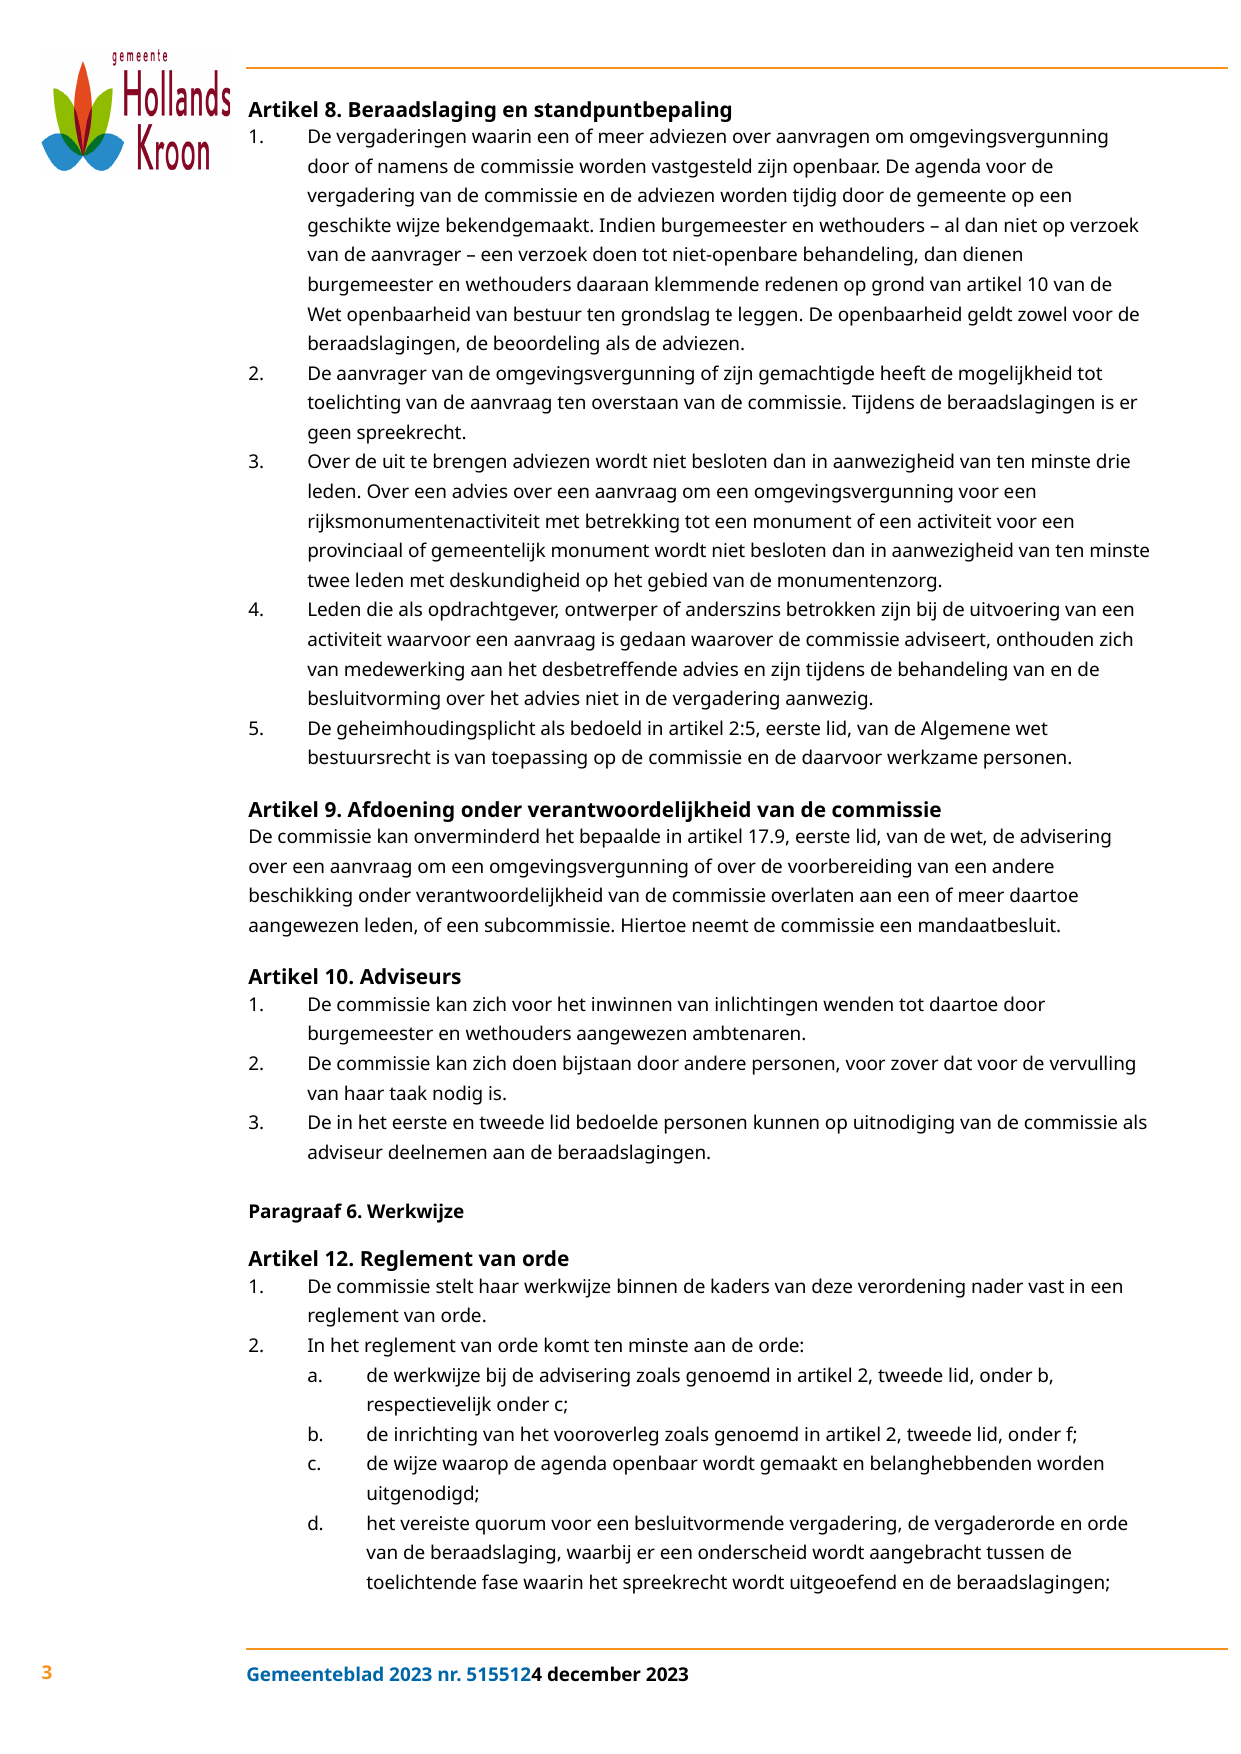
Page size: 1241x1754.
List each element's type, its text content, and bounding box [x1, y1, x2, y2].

list Leden die als opdrachtgever, ontwerper of anderszins betrokken zijn bij de uitvoering van een activiteit waarvoor een aanvraag is gedaan waarover de commissie adviseert, onthouden zich van medewerking aan het desbetreffende advies en zijn tijdens de behandeling van en de besluitvorming over het advies niet in de vergadering aanwezig. [248, 597, 1152, 711]
list De geheimhoudingsplicht als bedoeld in artikel 2:5, eerste lid, van de Algemene wet bestuursrecht is van toepassing op de commissie en de daarvoor werkzame personen. [248, 715, 1152, 770]
text Artikel 10. Adviseurs [248, 962, 1152, 991]
text De commissie kan onverminderd het bepaalde in artikel 17.9, eerste lid, van de wet, de advisering over een aanvraag om een omgevingsvergunning of over de voorbereiding van een andere beschikking onder verantwoordelijkheid van de commissie overlaten aan een of meer daartoe aangewezen leden, of een subcommissie. Hiertoe neemt de commissie een mandaatbesluit. [248, 823, 1152, 938]
list De vergaderingen waarin een of meer adviezen over aanvragen om omgevingsvergunning door of namens de commissie worden vastgesteld zijn openbaar. De agenda voor de vergadering van de commissie en de adviezen worden tijdig door de gemeente op een geschikte wijze bekendgemaakt. Indien burgemeester en wethouders – al dan niet op verzoek van de aanvrager – een verzoek doen tot niet-openbare behandeling, dan dienen burgemeester en wethouders daaraan klemmende redenen op grond van artikel 10 van de Wet openbaarheid van bestuur ten grondslag te leggen. De openbaarheid geldt zowel voor de beraadslagingen, de beoordeling als de adviezen. [248, 123, 1152, 356]
list De aanvrager van de omgevingsvergunning of zijn gemachtigde heeft de mogelijkheid tot toelichting van de aanvraag ten overstaan van de commissie. Tijdens de beraadslagingen is er geen spreekrecht. [248, 360, 1152, 445]
list De commissie stelt haar werkwijze binnen de kaders van deze verordening nader vast in een reglement van orde. [248, 1273, 1152, 1328]
list De commissie kan zich voor het inwinnen van inlichtingen wenden tot daartoe door burgemeester en wethouders aangewezen ambtenaren. [248, 991, 1152, 1046]
list Over de uit te brengen adviezen wordt niet besloten dan in aanwezigheid van ten minste drie leden. Over een advies over een aanvraag om een omgevingsvergunning voor een rijksmonumentenactiviteit met betrekking tot een monument of een activiteit voor een provinciaal of gemeentelijk monument wordt niet besloten dan in aanwezigheid van ten minste twee leden met deskundigheid op het gebied van de monumentenzorg. [248, 449, 1152, 593]
list de werkwijze bij de advisering zoals genoemd in artikel 2, tweede lid, onder b, respectievelijk onder c; [307, 1362, 1152, 1417]
text Artikel 8. Beraadslaging en standpuntbepaling [248, 95, 1152, 123]
list De in het eerste en tweede lid bedoelde personen kunnen op uitnodiging van de commissie als adviseur deelnemen aan de beraadslagingen. [248, 1109, 1152, 1164]
text Artikel 12. Reglement van orde [248, 1244, 1152, 1273]
list de wijze waarop de agenda openbaar wordt gemaakt en belanghebbenden worden uitgenodigd; [307, 1451, 1152, 1506]
list In het reglement van orde komt ten minste aan de orde: [248, 1332, 1152, 1358]
list het vereiste quorum voor een besluitvormende vergadering, de vergaderorde en orde van de beraadslaging, waarbij er een onderscheid wordt aangebracht tussen de toelichtende fase waarin het spreekrecht wordt uitgeoefend en de beraadslagingen; [307, 1510, 1152, 1594]
text Paragraaf 6. Werkwijze [248, 1198, 1152, 1224]
list De commissie kan zich doen bijstaan door andere personen, voor zover dat voor de vervulling van haar taak nodig is. [248, 1050, 1152, 1105]
text Artikel 9. Afdoening onder verantwoordelijkheid van de commissie [248, 795, 1152, 823]
list de inrichting van het vooroverleg zoals genoemd in artikel 2, tweede lid, onder f; [307, 1421, 1152, 1447]
picture [41, 47, 231, 172]
